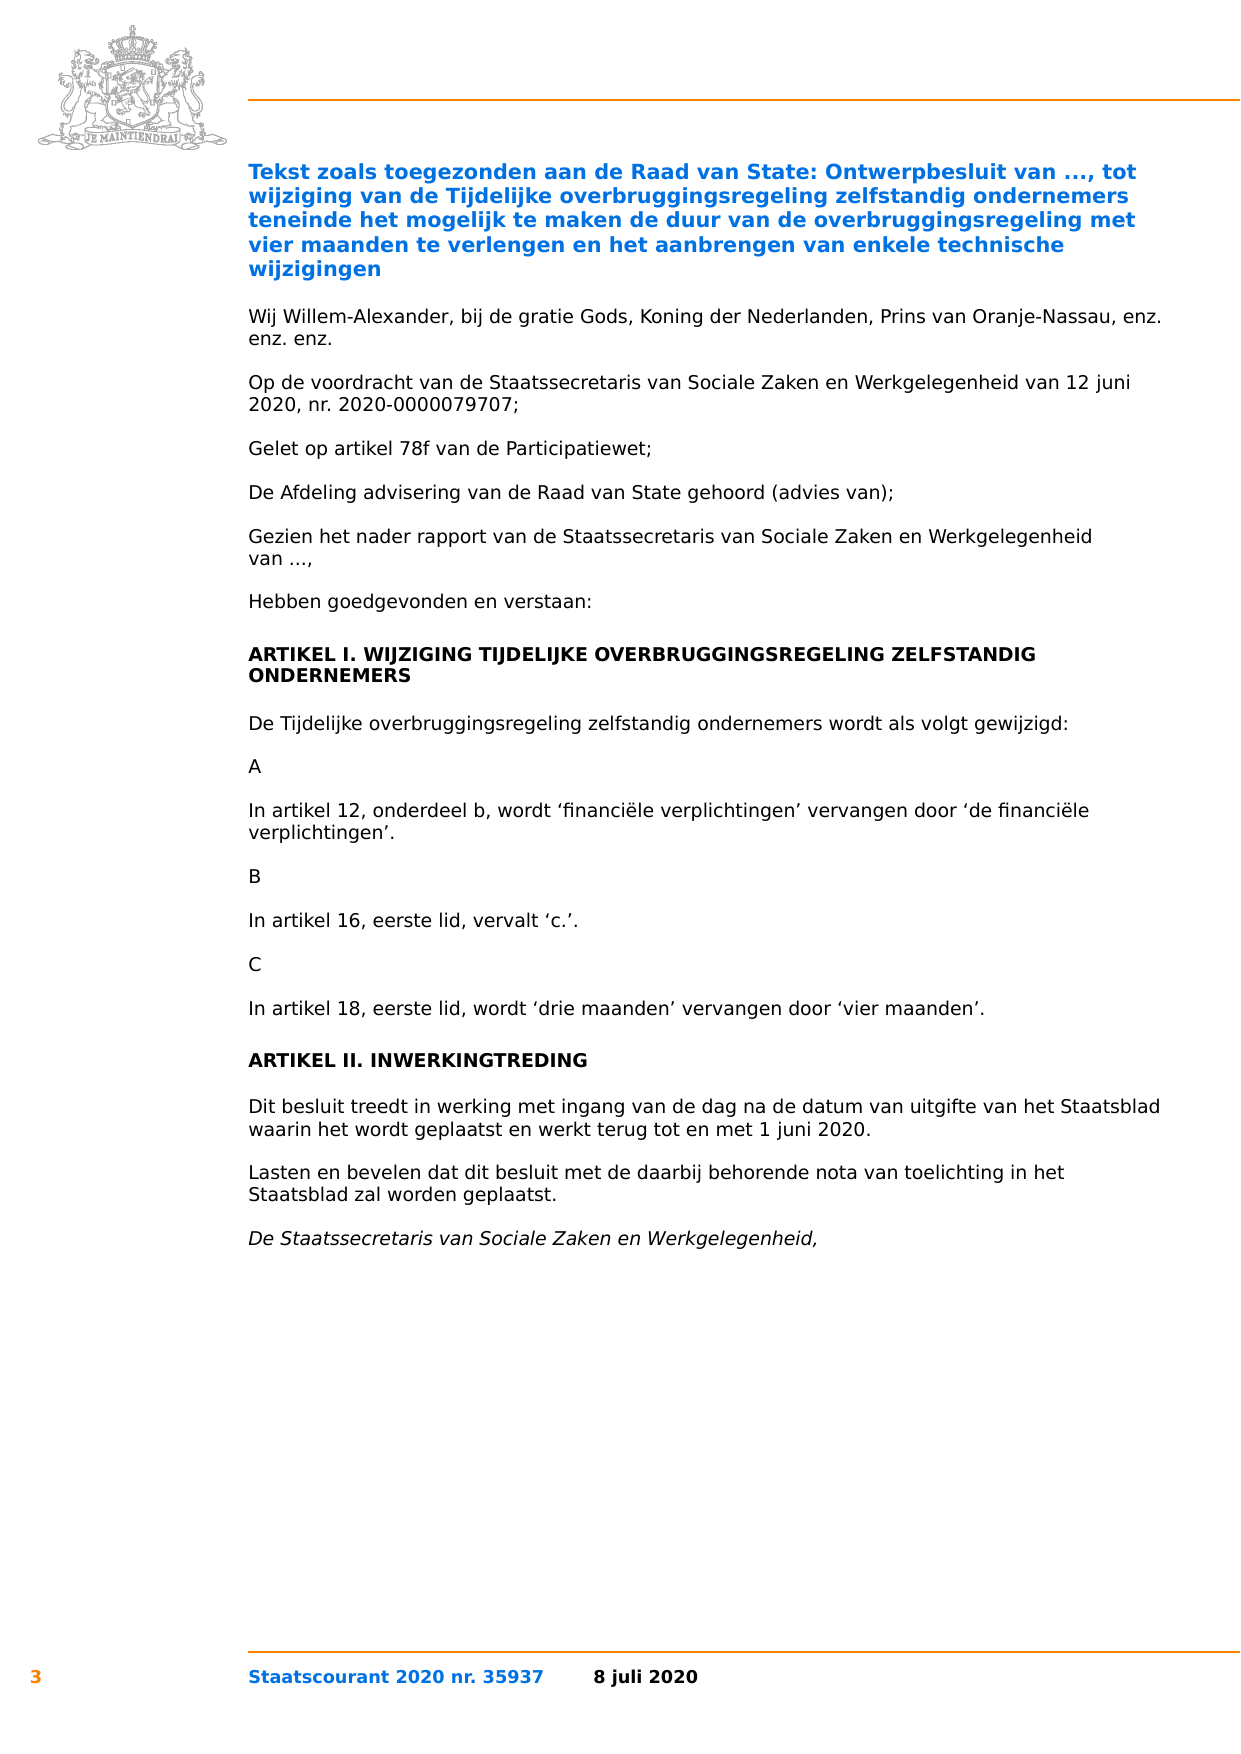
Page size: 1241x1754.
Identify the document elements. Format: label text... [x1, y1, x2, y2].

text C [248, 954, 1163, 976]
text In artikel 18, eerste lid, wordt ‘drie maanden’ vervangen door ‘vier maanden’. [248, 997, 1163, 1019]
text De Afdeling advisering van de Raad van State gehoord (advies van); [248, 482, 1163, 504]
text Dit besluit treedt in werking met ingang van de dag na de datum van uitgifte van het Staatsblad waarin het wordt geplaatst en werkt terug tot en met 1 juni 2020. [248, 1096, 1163, 1140]
subtitle ARTIKEL I. WIJZIGING TIJDELIJKE OVERBRUGGINGSREGELING ZELFSTANDIG ONDERNEMERS [248, 643, 1163, 687]
subtitle ARTIKEL II. INWERKINGTREDING [248, 1049, 1163, 1071]
text De Staatssecretaris van Sociale Zaken en Werkgelegenheid, [248, 1228, 1163, 1250]
text Wij Willem-Alexander, bij de gratie Gods, Koning der Nederlanden, Prins van Oranje-Nassau, enz. enz. enz. [248, 306, 1163, 350]
text Gezien het nader rapport van de Staatssecretaris van Sociale Zaken en Werkgelegenheid van ..., [248, 526, 1163, 569]
text Lasten en bevelen dat dit besluit met de daarbij behorende nota van toelichting in het Staatsblad zal worden geplaatst. [248, 1162, 1163, 1206]
text Op de voordracht van de Staatssecretaris van Sociale Zaken en Werkgelegenheid van 12 juni 2020, nr. 2020-0000079707; [248, 372, 1163, 416]
text In artikel 16, eerste lid, vervalt ‘c.’. [248, 910, 1163, 932]
subtitle Tekst zoals toegezonden aan de Raad van State: Ontwerpbesluit van ..., tot wijziging van de Tijdelijke overbruggingsregeling zelfstandig ondernemers teneinde het mogelijk te maken de duur van de overbruggingsregeling met vier maanden te verlengen en het aanbrengen van enkele technische wijzigingen [248, 160, 1163, 281]
text In artikel 12, onderdeel b, wordt ‘financiële verplichtingen’ vervangen door ‘de financiële verplichtingen’. [248, 800, 1163, 844]
text Gelet op artikel 78f van de Participatiewet; [248, 438, 1163, 460]
text B [248, 866, 1163, 888]
text De Tijdelijke overbruggingsregeling zelfstandig ondernemers wordt als volgt gewijzigd: [248, 712, 1163, 734]
text Hebben goedgevonden en verstaan: [248, 591, 1163, 613]
picture [38, 25, 227, 150]
text A [248, 756, 1163, 778]
